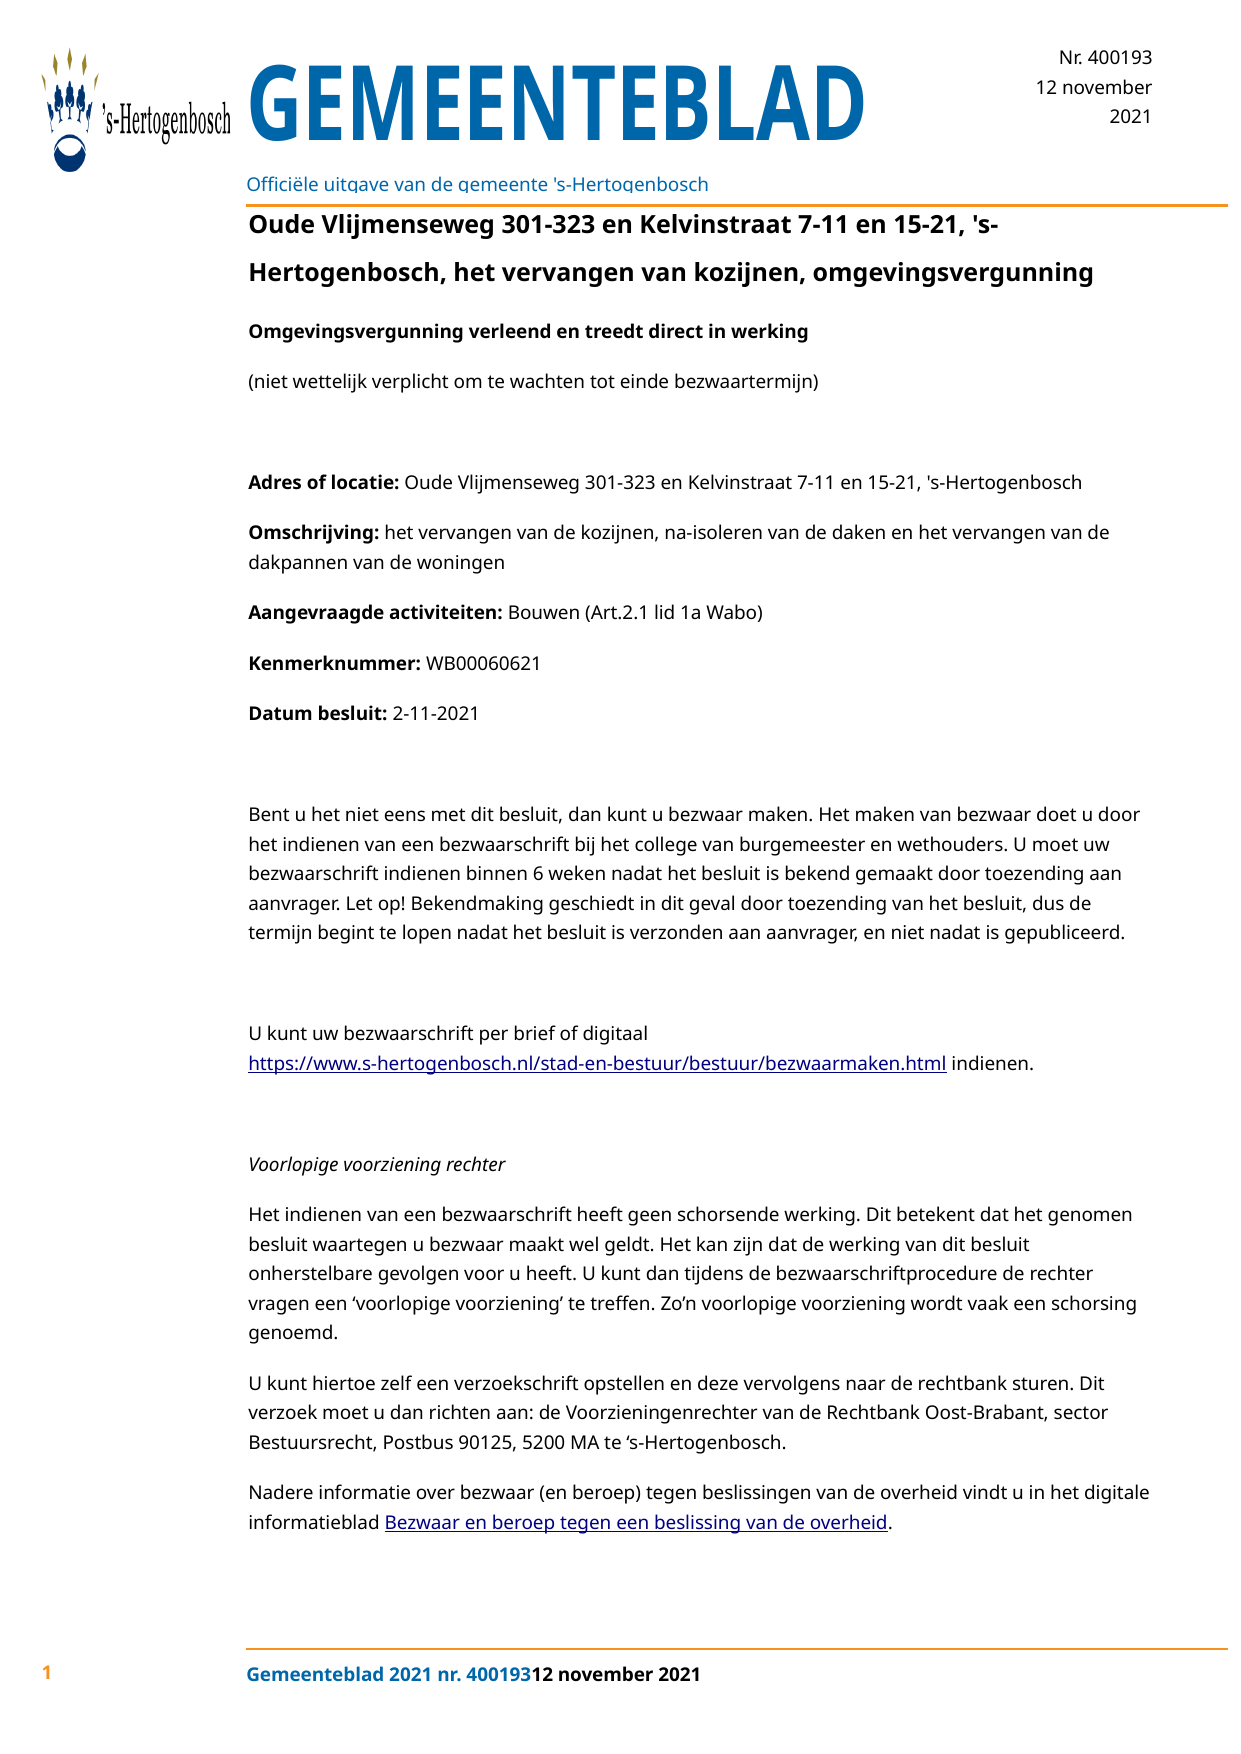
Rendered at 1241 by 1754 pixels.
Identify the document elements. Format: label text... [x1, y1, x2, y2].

text Omschrijving: het vervangen van de kozijnen, na-isoleren van de daken en het vervangen van de dakpannen van de woningen [248, 519, 1152, 575]
text Het indienen van een bezwaarschrift heeft geen schorsende werking. Dit betekent dat het genomen besluit waartegen u bezwaar maakt wel geldt. Het kan zijn dat de werking van dit besluit onherstelbare gevolgen voor u heeft. U kunt dan tijdens de bezwaarschriftprocedure de rechter vragen een ‘voorlopige voorziening’ te treffen. Zo’n voorlopige voorziening wordt vaak een schorsing genoemd. [248, 1201, 1152, 1345]
picture [41, 47, 231, 172]
text U kunt uw bezwaarschrift per brief of digitaal https://www.s-hertogenbosch.nl/stad-en-bestuur/bestuur/bezwaarmaken.html indienen. [248, 1020, 1152, 1076]
text Oude Vlijmenseweg 301-323 en Kelvinstraat 7-11 en 15-21, 's-Hertogenbosch, het vervangen van kozijnen, omgevingsvergunning [248, 207, 1152, 288]
text Voorlopige voorziening rechter [248, 1151, 1152, 1177]
text U kunt hiertoe zelf een verzoekschrift opstellen en deze vervolgens naar de rechtbank sturen. Dit verzoek moet u dan richten aan: de Voorzieningenrechter van de Rechtbank Oost-Brabant, sector Bestuursrecht, Postbus 90125, 5200 MA te ‘s-Hertogenbosch. [248, 1370, 1152, 1455]
text Kenmerknummer: WB00060621 [248, 650, 1152, 676]
text Omgevingsvergunning verleend en treedt direct in werking [248, 318, 1152, 344]
text Bent u het niet eens met dit besluit, dan kunt u bezwaar maken. Het maken van bezwaar doet u door het indienen van een bezwaarschrift bij het college van burgemeester en wethouders. U moet uw bezwaarschrift indienen binnen 6 weken nadat het besluit is bekend gemaakt door toezending aan aanvrager. Let op! Bekendmaking geschiedt in dit geval door toezending van het besluit, dus de termijn begint te lopen nadat het besluit is verzonden aan aanvrager, en niet nadat is gepubliceerd. [248, 801, 1152, 945]
text Adres of locatie: Oude Vlijmenseweg 301-323 en Kelvinstraat 7-11 en 15-21, 's-Hertogenbosch [248, 469, 1152, 495]
text Nadere informatie over bezwaar (en beroep) tegen beslissingen van de overheid vindt u in het digitale informatieblad Bezwaar en beroep tegen een beslissing van de overheid. [248, 1479, 1152, 1535]
text Aangevraagde activiteiten: Bouwen (Art.2.1 lid 1a Wabo) [248, 599, 1152, 625]
text Datum besluit: 2-11-2021 [248, 700, 1152, 726]
text (niet wettelijk verplicht om te wachten tot einde bezwaartermijn) [248, 368, 1152, 394]
